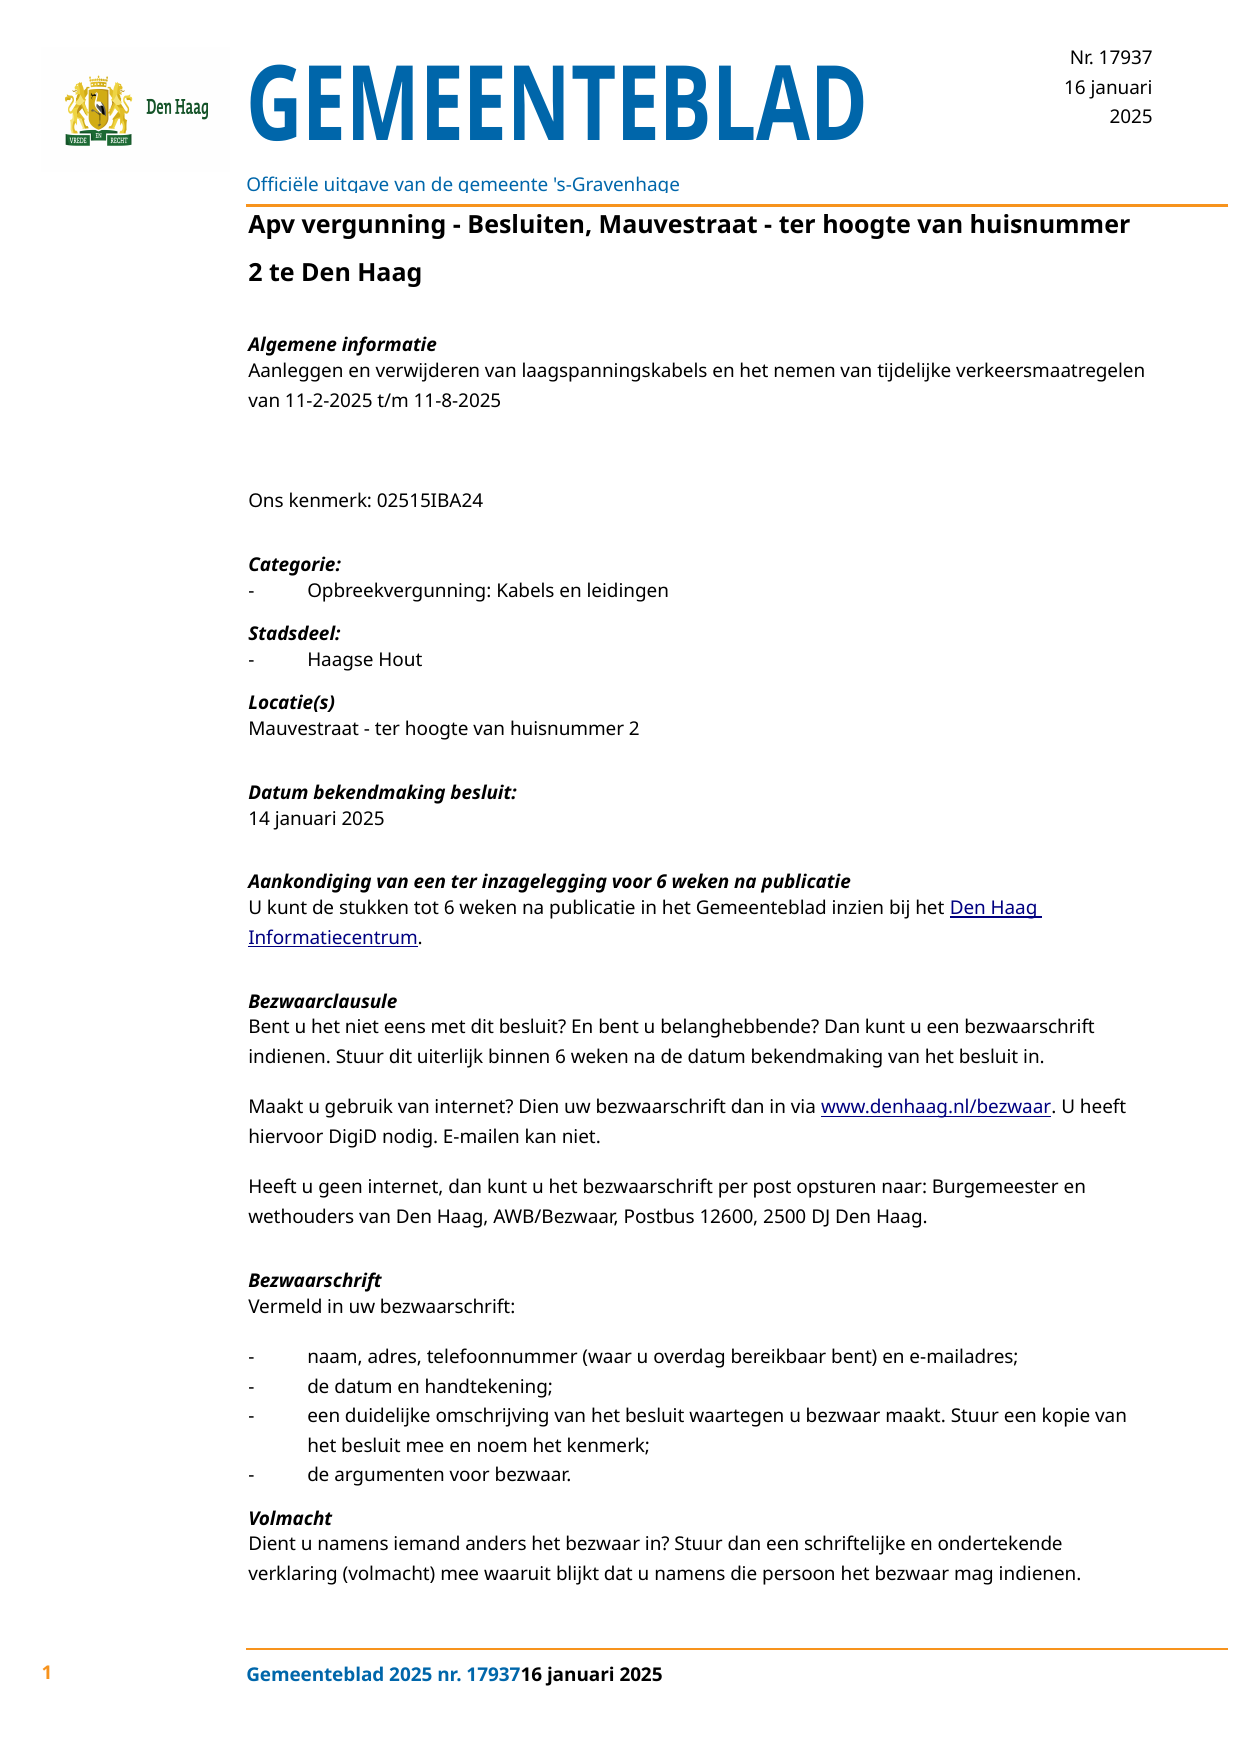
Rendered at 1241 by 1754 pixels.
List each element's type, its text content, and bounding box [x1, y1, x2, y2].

text Ons kenmerk: 02515IBA24 [248, 488, 1152, 513]
list naam, adres, telefoonnummer (waar u overdag bereikbaar bent) en e-mailadres; [248, 1343, 1152, 1369]
text Stadsdeel: [248, 620, 1152, 646]
text 14 januari 2025 [248, 805, 1152, 830]
text Locatie(s) [248, 689, 1152, 715]
text Categorie: [248, 552, 1152, 577]
text Vermeld in uw bezwaarschrift: [248, 1293, 1152, 1319]
text Dient u namens iemand anders het bezwaar in? Stuur dan een schriftelijke en ondertekende verklaring (volmacht) mee waaruit blijkt dat u namens die persoon het bezwaar mag indienen. [248, 1531, 1152, 1586]
text Mauvestraat - ter hoogte van huisnummer 2 [248, 715, 1152, 741]
list een duidelijke omschrijving van het besluit waartegen u bezwaar maakt. Stuur een kopie van het besluit mee en noem het kenmerk; [248, 1402, 1152, 1458]
text Maakt u gebruik van internet? Dien uw bezwaarschrift dan in via www.denhaag.nl/bezwaar. U heeft hiervoor DigiD nodig. E-mailen kan niet. [248, 1094, 1152, 1149]
text Aankondiging van een ter inzagelegging voor 6 weken na publicatie [248, 869, 1152, 894]
list Opbreekvergunning: Kabels en leidingen [248, 577, 1152, 603]
text U kunt de stukken tot 6 weken na publicatie in het Gemeenteblad inzien bij het Den Haag Informatiecentrum. [248, 894, 1152, 950]
list de argumenten voor bezwaar. [248, 1462, 1152, 1487]
text Heeft u geen internet, dan kunt u het bezwaarschrift per post opsturen naar: Burgemeester en wethouders van Den Haag, AWB/Bezwaar, Postbus 12600, 2500 DJ Den Haag. [248, 1174, 1152, 1229]
list Haagse Hout [248, 646, 1152, 672]
text Volmacht [248, 1505, 1152, 1531]
text Datum bekendmaking besluit: [248, 779, 1152, 805]
text Aanleggen en verwijderen van laagspanningskabels en het nemen van tijdelijke verkeersmaatregelen van 11-2-2025 t/m 11-8-2025 [248, 357, 1152, 412]
text Apv vergunning - Besluiten, Mauvestraat - ter hoogte van huisnummer 2 te Den Haag [248, 207, 1152, 288]
list de datum en handtekening; [248, 1373, 1152, 1399]
text Bent u het niet eens met dit besluit? En bent u belanghebbende? Dan kunt u een bezwaarschrift indienen. Stuur dit uiterlijk binnen 6 weken na de datum bekendmaking van het besluit in. [248, 1014, 1152, 1069]
text Bezwaarschrift [248, 1267, 1152, 1293]
text Bezwaarclausule [248, 988, 1152, 1014]
picture [41, 47, 231, 172]
text Algemene informatie [248, 331, 1152, 357]
